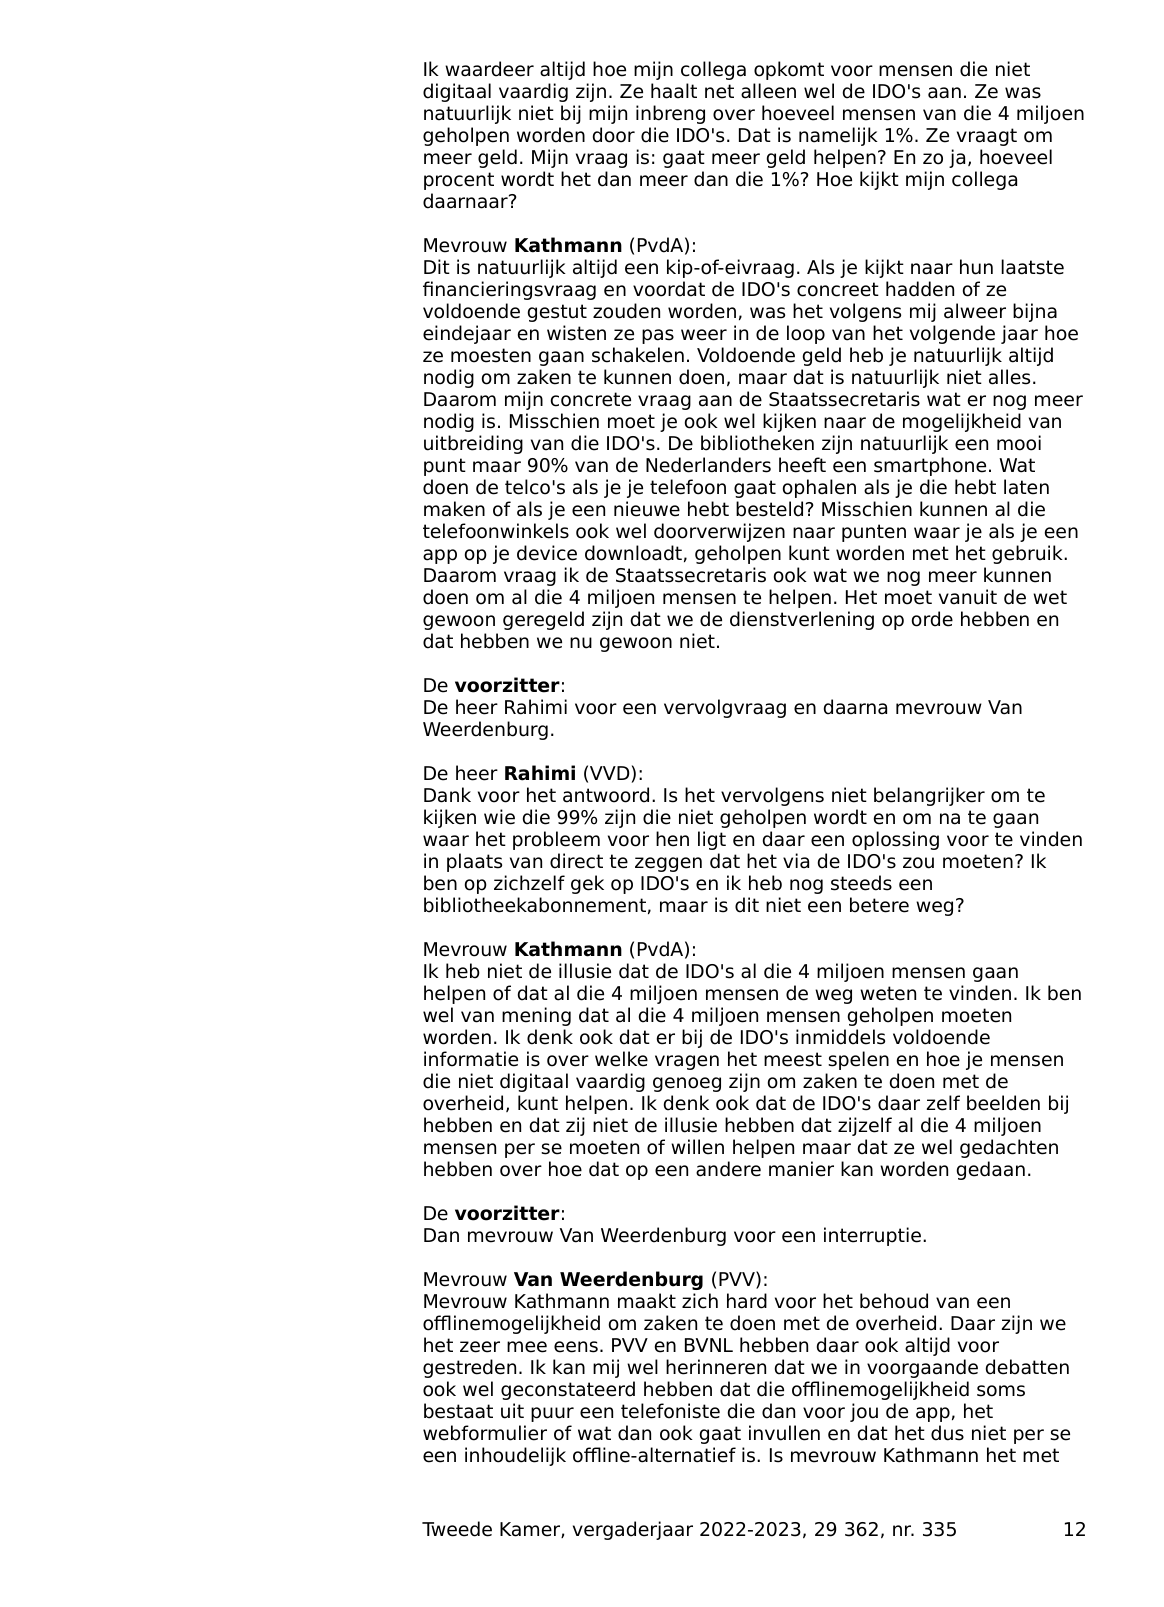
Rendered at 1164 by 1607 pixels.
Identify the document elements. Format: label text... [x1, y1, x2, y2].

text Dank voor het antwoord. Is het vervolgens niet belangrijker om te kijken wie die 99% zijn die niet geholpen wordt en om na te gaan waar het probleem voor hen ligt en daar een oplossing voor te vinden in plaats van direct te zeggen dat het via de IDO's zou moeten? Ik ben op zichzelf gek op IDO's en ik heb nog steeds een bibliotheekabonnement, maar is dit niet een betere weg? [422, 785, 1087, 917]
text De voorzitter: [422, 675, 1087, 697]
text De heer Rahimi (VVD): [422, 763, 1087, 785]
text Mevrouw Van Weerdenburg (PVV): [422, 1269, 1087, 1291]
text Ik heb niet de illusie dat de IDO's al die 4 miljoen mensen gaan helpen of dat al die 4 miljoen mensen de weg weten te vinden. Ik ben wel van mening dat al die 4 miljoen mensen geholpen moeten worden. Ik denk ook dat er bij de IDO's inmiddels voldoende informatie is over welke vragen het meest spelen en hoe je mensen die niet digitaal vaardig genoeg zijn om zaken te doen met de overheid, kunt helpen. Ik denk ook dat de IDO's daar zelf beelden bij hebben en dat zij niet de illusie hebben dat zijzelf al die 4 miljoen mensen per se moeten of willen helpen maar dat ze wel gedachten hebben over hoe dat op een andere manier kan worden gedaan. [422, 961, 1087, 1181]
text Mevrouw Kathmann maakt zich hard voor het behoud van een offlinemogelijkheid om zaken te doen met de overheid. Daar zijn we het zeer mee eens. PVV en BVNL hebben daar ook altijd voor gestreden. Ik kan mij wel herinneren dat we in voorgaande debatten ook wel geconstateerd hebben dat die offlinemogelijkheid soms bestaat uit puur een telefoniste die dan voor jou de app, het webformulier of wat dan ook gaat invullen en dat het dus niet per se een inhoudelijk offline-alternatief is. Is mevrouw Kathmann het met [422, 1291, 1087, 1467]
text Dit is natuurlijk altijd een kip-of-eivraag. Als je kijkt naar hun laatste financieringsvraag en voordat de IDO's concreet hadden of ze voldoende gestut zouden worden, was het volgens mij alweer bijna eindejaar en wisten ze pas weer in de loop van het volgende jaar hoe ze moesten gaan schakelen. Voldoende geld heb je natuurlijk altijd nodig om zaken te kunnen doen, maar dat is natuurlijk niet alles. Daarom mijn concrete vraag aan de Staatssecretaris wat er nog meer nodig is. Misschien moet je ook wel kijken naar de mogelijkheid van uitbreiding van die IDO's. De bibliotheken zijn natuurlijk een mooi punt maar 90% van de Nederlanders heeft een smartphone. Wat doen de telco's als je je telefoon gaat ophalen als je die hebt laten maken of als je een nieuwe hebt besteld? Misschien kunnen al die telefoonwinkels ook wel doorverwijzen naar punten waar je als je een app op je device downloadt, geholpen kunt worden met het gebruik. Daarom vraag ik de Staatssecretaris ook wat we nog meer kunnen doen om al die 4 miljoen mensen te helpen. Het moet vanuit de wet gewoon geregeld zijn dat we de dienstverlening op orde hebben en dat hebben we nu gewoon niet. [422, 257, 1087, 653]
text Dan mevrouw Van Weerdenburg voor een interruptie. [422, 1225, 1087, 1247]
text Mevrouw Kathmann (PvdA): [422, 939, 1087, 961]
text Ik waardeer altijd hoe mijn collega opkomt voor mensen die niet digitaal vaardig zijn. Ze haalt net alleen wel de IDO's aan. Ze was natuurlijk niet bij mijn inbreng over hoeveel mensen van die 4 miljoen geholpen worden door die IDO's. Dat is namelijk 1%. Ze vraagt om meer geld. Mijn vraag is: gaat meer geld helpen? En zo ja, hoeveel procent wordt het dan meer dan die 1%? Hoe kijkt mijn collega daarnaar? [422, 59, 1087, 213]
text De voorzitter: [422, 1203, 1087, 1225]
text Mevrouw Kathmann (PvdA): [422, 235, 1087, 257]
text De heer Rahimi voor een vervolgvraag en daarna mevrouw Van Weerdenburg. [422, 697, 1087, 741]
